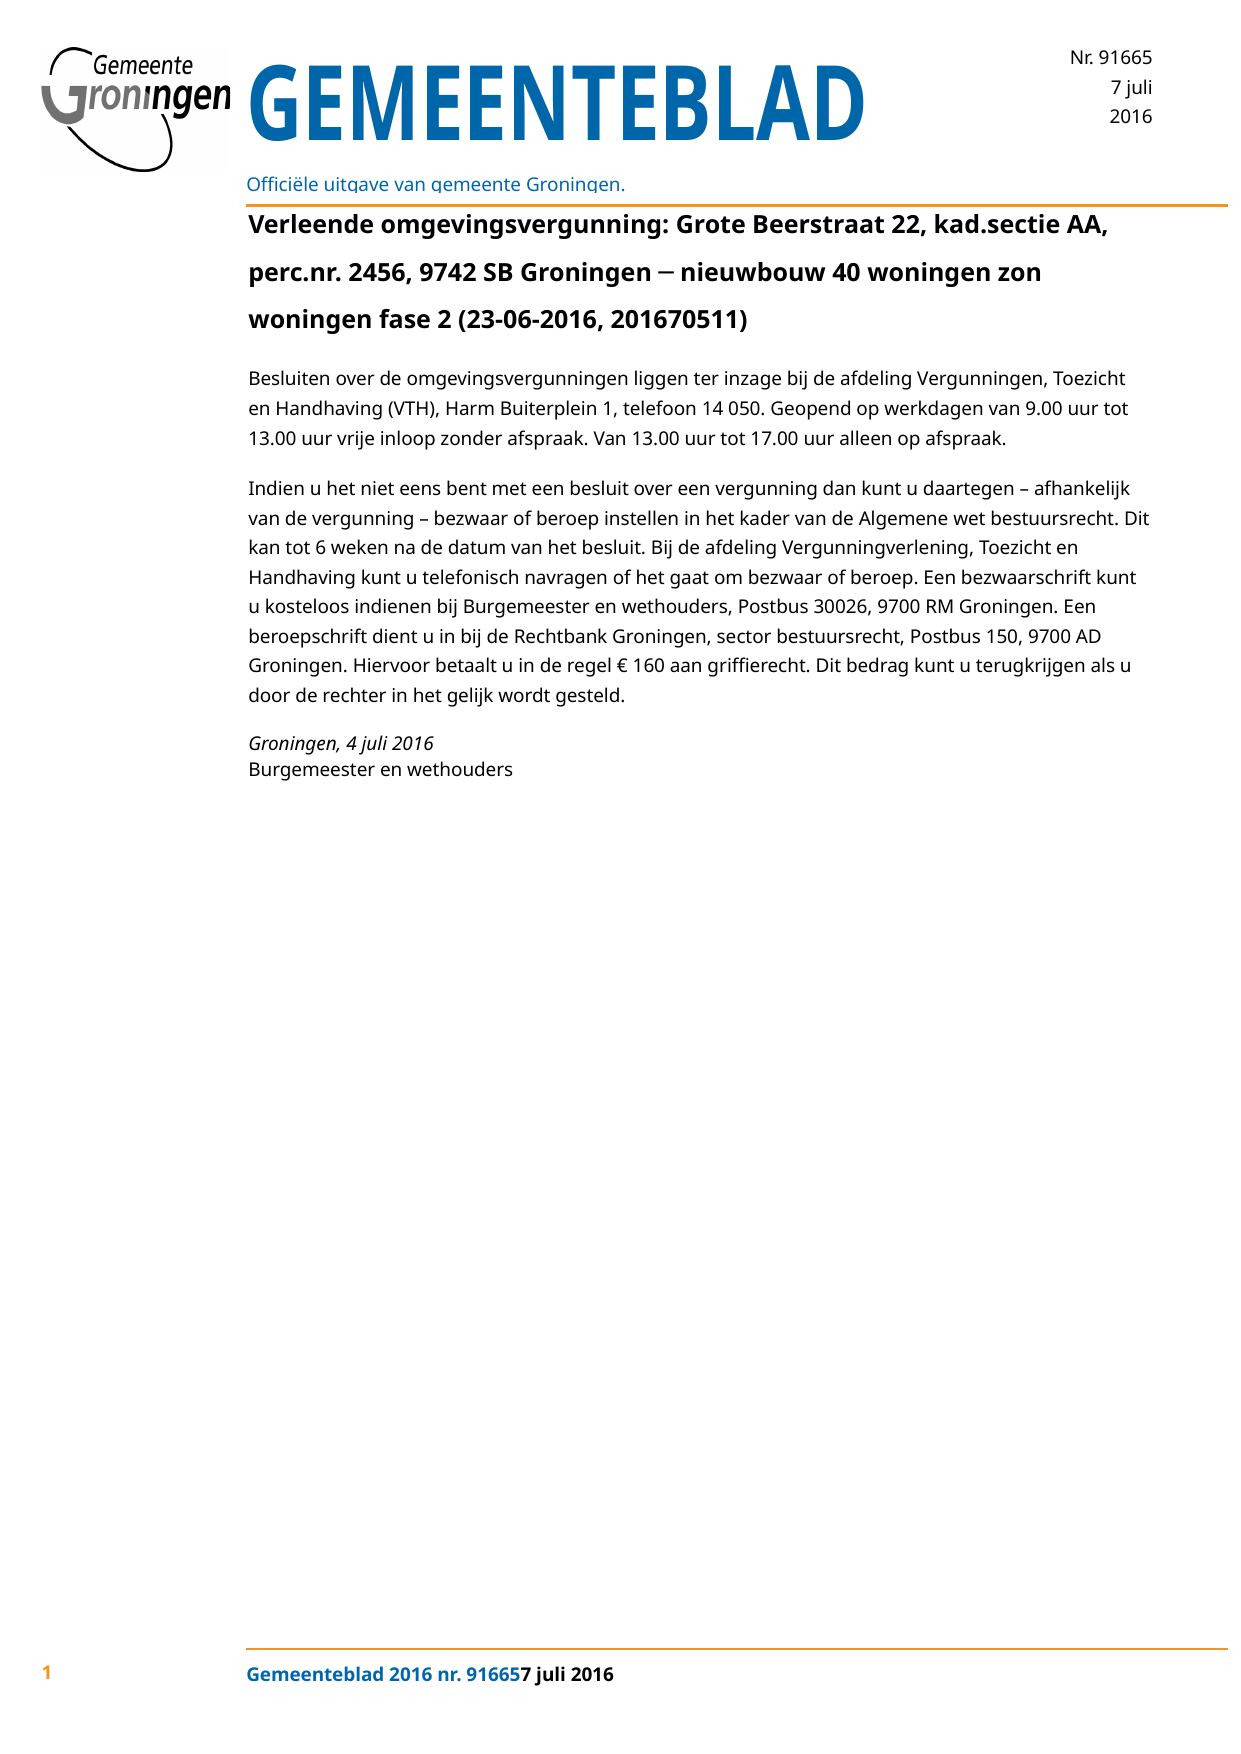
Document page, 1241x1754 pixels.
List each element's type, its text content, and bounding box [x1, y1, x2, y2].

text Verleende omgevingsvergunning: Grote Beerstraat 22, kad.sectie AA, perc.nr. 2456, 9742 SB Groningen ─ nieuwbouw 40 woningen zon woningen fase 2 (23-06-2016, 201670511) [248, 207, 1152, 336]
picture [41, 47, 231, 172]
text Indien u het niet eens bent met een besluit over een vergunning dan kunt u daartegen – afhankelijk van de vergunning – bezwaar of beroep instellen in het kader van de Algemene wet bestuursrecht. Dit kan tot 6 weken na de datum van het besluit. Bij de afdeling Vergunningverlening, Toezicht en Handhaving kunt u telefonisch navragen of het gaat om bezwaar of beroep. Een bezwaarschrift kunt u kosteloos indienen bij Burgemeester en wethouders, Postbus 30026, 9700 RM Groningen. Een beroepschrift dient u in bij de Rechtbank Groningen, sector bestuursrecht, Postbus 150, 9700 AD Groningen. Hiervoor betaalt u in de regel € 160 aan griffierecht. Dit bedrag kunt u terugkrijgen als u door de rechter in het gelijk wordt gesteld. [248, 475, 1152, 708]
text Burgemeester en wethouders [248, 756, 1152, 781]
text Groningen, 4 juli 2016 [248, 730, 1152, 756]
text Besluiten over de omgevingsvergunningen liggen ter inzage bij de afdeling Vergunningen, Toezicht en Handhaving (VTH), Harm Buiterplein 1, telefoon 14 050. Geopend op werkdagen van 9.00 uur tot 13.00 uur vrije inloop zonder afspraak. Van 13.00 uur tot 17.00 uur alleen op afspraak. [248, 366, 1152, 450]
